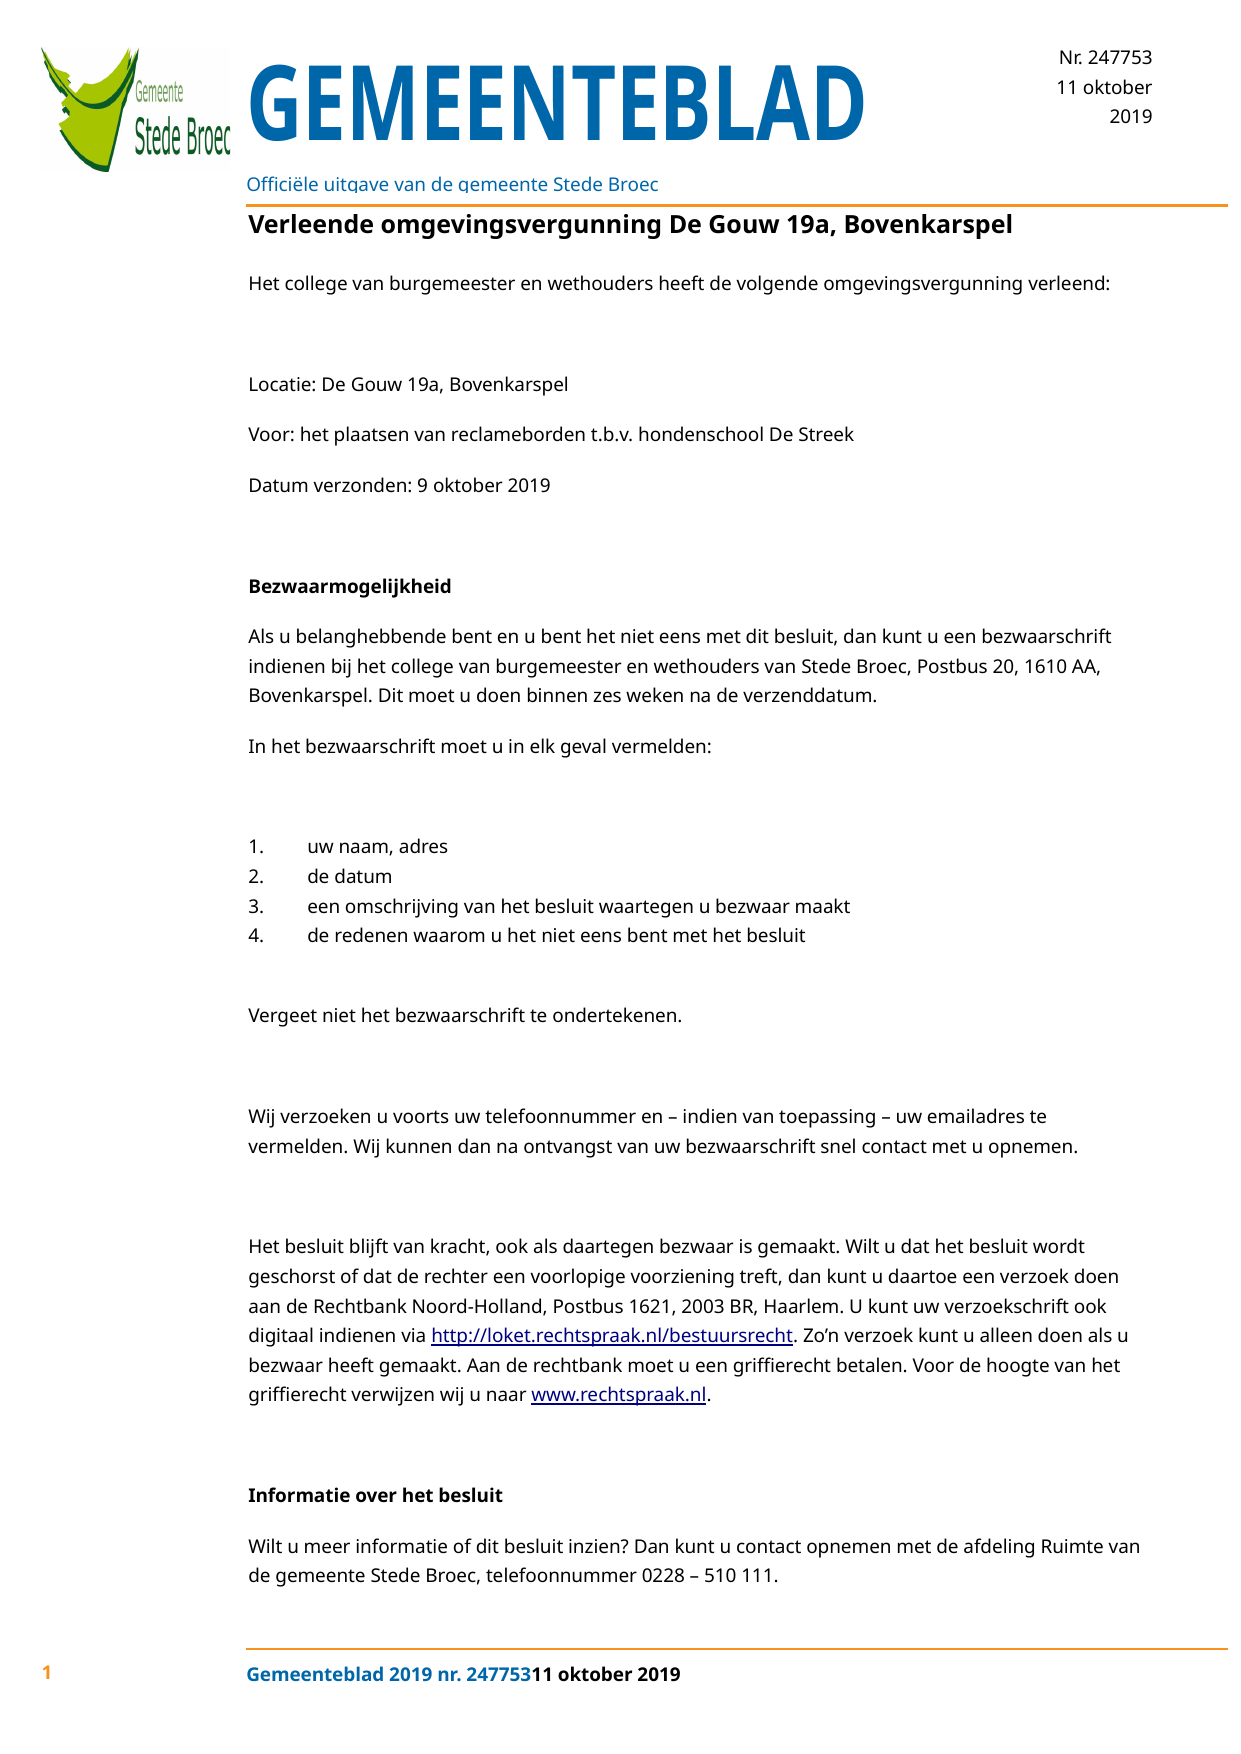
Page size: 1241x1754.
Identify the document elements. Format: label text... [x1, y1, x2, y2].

text Het besluit blijft van kracht, ook als daartegen bezwaar is gemaakt. Wilt u dat het besluit wordt geschorst of dat de rechter een voorlopige voorziening treft, dan kunt u daartoe een verzoek doen aan de Rechtbank Noord-Holland, Postbus 1621, 2003 BR, Haarlem. U kunt uw verzoekschrift ook digitaal indienen via http://loket.rechtspraak.nl/bestuursrecht. Zo’n verzoek kunt u alleen doen als u bezwaar heeft gemaakt. Aan de rechtbank moet u een griffierecht betalen. Voor de hoogte van het griffierecht verwijzen wij u naar www.rechtspraak.nl. [248, 1234, 1152, 1407]
text Als u belanghebbende bent en u bent het niet eens met dit besluit, dan kunt u een bezwaarschrift indienen bij het college van burgemeester en wethouders van Stede Broec, Postbus 20, 1610 AA, Bovenkarspel. Dit moet u doen binnen zes weken na de verzenddatum. [248, 623, 1152, 708]
text Het college van burgemeester en wethouders heeft de volgende omgevingsvergunning verleend: [248, 270, 1152, 296]
text Wij verzoeken u voorts uw telefoonnummer en – indien van toepassing – uw emailadres te vermelden. Wij kunnen dan na ontvangst van uw bezwaarschrift snel contact met u opnemen. [248, 1103, 1152, 1158]
picture [41, 47, 231, 172]
text Bezwaarmogelijkheid [248, 573, 1152, 598]
text Datum verzonden: 9 oktober 2019 [248, 472, 1152, 498]
text Vergeet niet het bezwaarschrift te ondertekenen. [248, 1002, 1152, 1028]
list de redenen waarom u het niet eens bent met het besluit [248, 922, 1152, 948]
text In het bezwaarschrift moet u in elk geval vermelden: [248, 733, 1152, 758]
list uw naam, adres [248, 834, 1152, 859]
text Informatie over het besluit [248, 1482, 1152, 1508]
list een omschrijving van het besluit waartegen u bezwaar maakt [248, 893, 1152, 918]
text Wilt u meer informatie of dit besluit inzien? Dan kunt u contact opnemen met de afdeling Ruimte van de gemeente Stede Broec, telefoonnummer 0228 – 510 111. [248, 1533, 1152, 1588]
text Verleende omgevingsvergunning De Gouw 19a, Bovenkarspel [248, 207, 1152, 241]
text Voor: het plaatsen van reclameborden t.b.v. hondenschool De Streek [248, 422, 1152, 447]
text Locatie: De Gouw 19a, Bovenkarspel [248, 371, 1152, 397]
list de datum [248, 863, 1152, 889]
